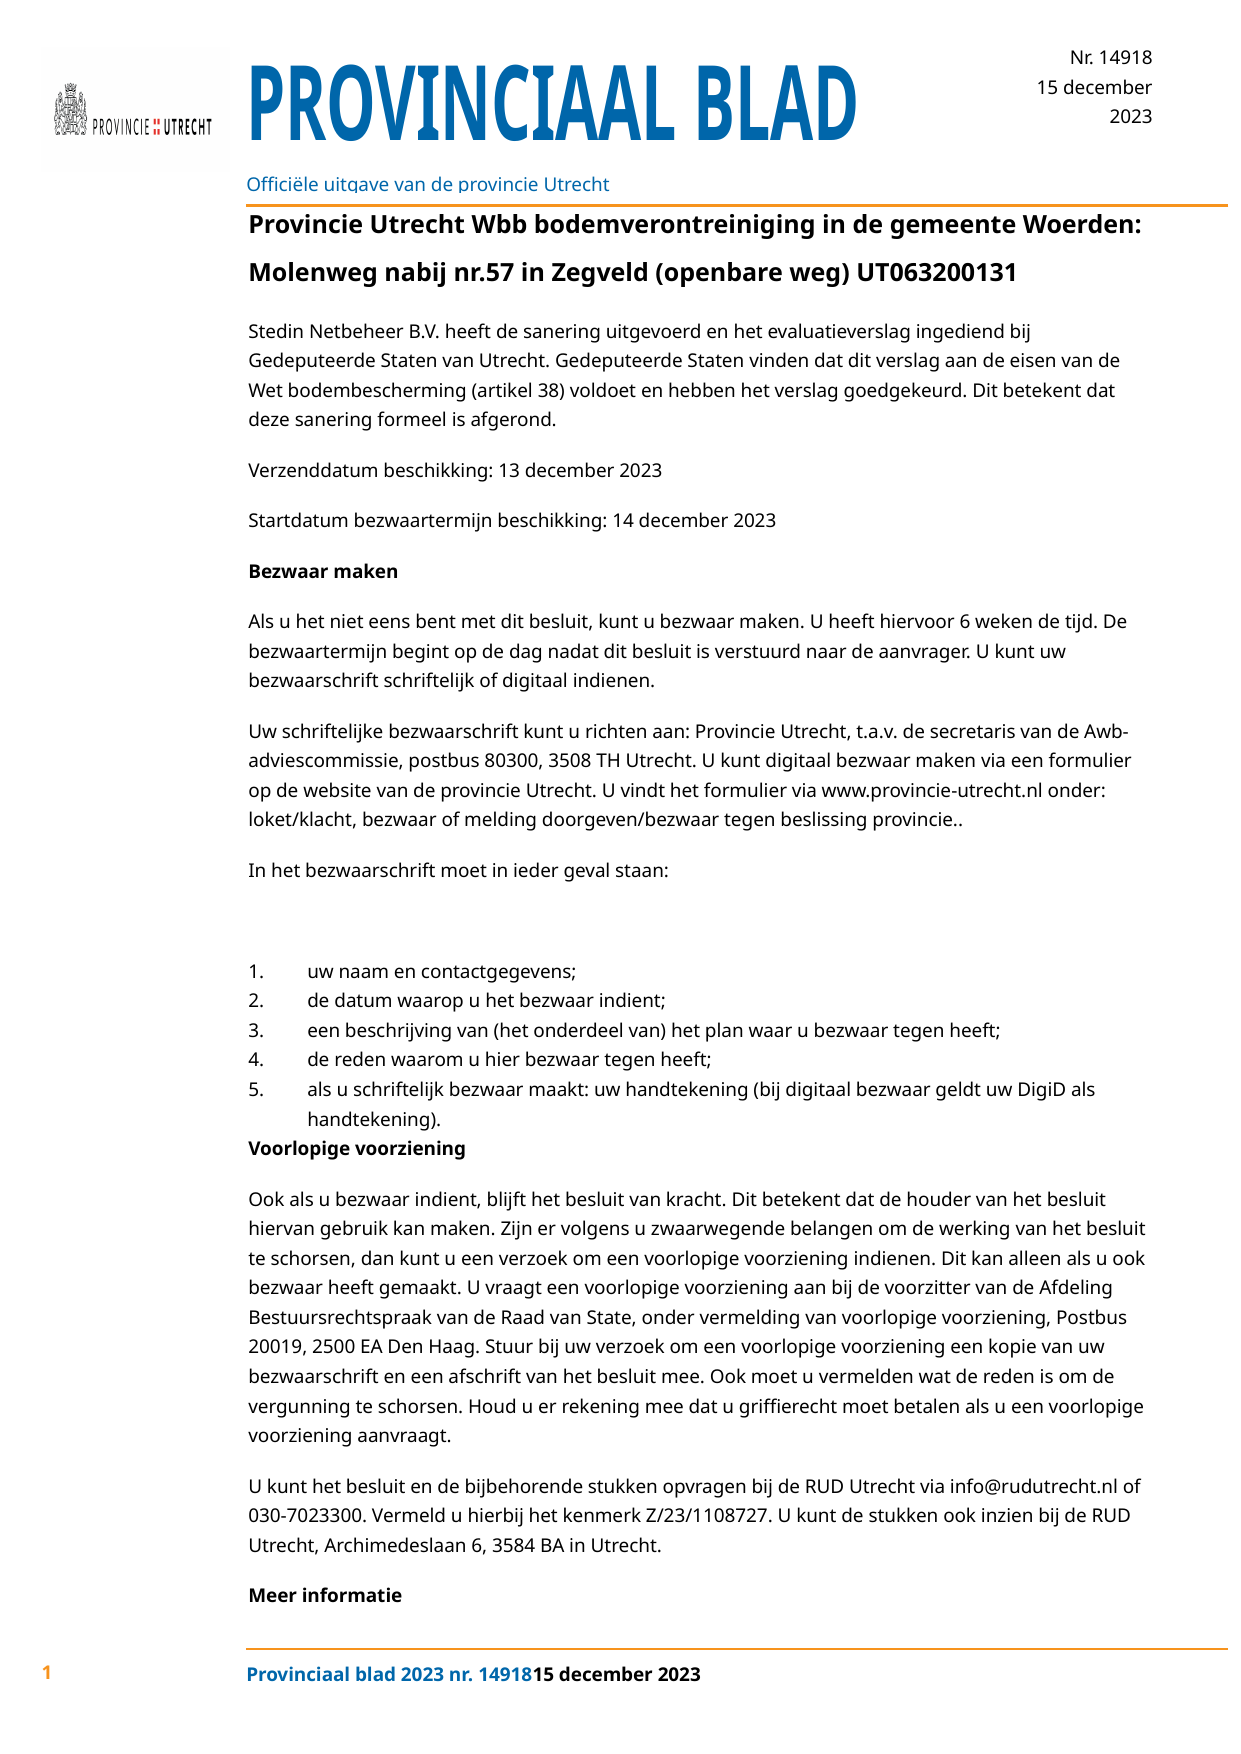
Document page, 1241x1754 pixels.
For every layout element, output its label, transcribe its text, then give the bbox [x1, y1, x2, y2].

text Stedin Netbeheer B.V. heeft de sanering uitgevoerd en het evaluatieverslag ingediend bij Gedeputeerde Staten van Utrecht. Gedeputeerde Staten vinden dat dit verslag aan de eisen van de Wet bodembescherming (artikel 38) voldoet en hebben het verslag goedgekeurd. Dit betekent dat deze sanering formeel is afgerond. [248, 318, 1152, 432]
list de datum waarop u het bezwaar indient; [248, 987, 1152, 1013]
list als u schriftelijk bezwaar maakt: uw handtekening (bij digitaal bezwaar geldt uw DigiD als handtekening). [248, 1076, 1152, 1132]
text Ook als u bezwaar indient, blijft het besluit van kracht. Dit betekent dat de houder van het besluit hiervan gebruik kan maken. Zijn er volgens u zwaarwegende belangen om de werking van het besluit te schorsen, dan kunt u een verzoek om een voorlopige voorziening indienen. Dit kan alleen als u ook bezwaar heeft gemaakt. U vraagt een voorlopige voorziening aan bij de voorzitter van de Afdeling Bestuursrechtspraak van de Raad van State, onder vermelding van voorlopige voorziening, Postbus 20019, 2500 EA Den Haag. Stuur bij uw verzoek om een voorlopige voorziening een kopie van uw bezwaarschrift en een afschrift van het besluit mee. Ook moet u vermelden wat de reden is om de vergunning te schorsen. Houd u er rekening mee dat u griffierecht moet betalen als u een voorlopige voorziening aanvraagt. [248, 1186, 1152, 1448]
text Startdatum bezwaartermijn beschikking: 14 december 2023 [248, 507, 1152, 533]
text Provincie Utrecht Wbb bodemverontreiniging in de gemeente Woerden: Molenweg nabij nr.57 in Zegveld (openbare weg) UT063200131 [248, 207, 1152, 288]
text Bezwaar maken [248, 558, 1152, 584]
picture [41, 47, 231, 172]
list een beschrijving van (het onderdeel van) het plan waar u bezwaar tegen heeft; [248, 1017, 1152, 1043]
list de reden waarom u hier bezwaar tegen heeft; [248, 1047, 1152, 1072]
text In het bezwaarschrift moet in ieder geval staan: [248, 857, 1152, 883]
text U kunt het besluit en de bijbehorende stukken opvragen bij de RUD Utrecht via info@rudutrecht.nl of 030-7023300. Vermeld u hierbij het kenmerk Z/23/1108727. U kunt de stukken ook inzien bij de RUD Utrecht, Archimedeslaan 6, 3584 BA in Utrecht. [248, 1473, 1152, 1558]
text Verzenddatum beschikking: 13 december 2023 [248, 457, 1152, 483]
text Voorlopige voorziening [248, 1135, 1152, 1161]
text Als u het niet eens bent met dit besluit, kunt u bezwaar maken. U heeft hiervoor 6 weken de tijd. De bezwaartermijn begint op de dag nadat dit besluit is verstuurd naar de aanvrager. U kunt uw bezwaarschrift schriftelijk of digitaal indienen. [248, 608, 1152, 693]
text Meer informatie [248, 1582, 1152, 1608]
list uw naam en contactgegevens; [248, 958, 1152, 984]
text Uw schriftelijke bezwaarschrift kunt u richten aan: Provincie Utrecht, t.a.v. de secretaris van de Awb-adviescommissie, postbus 80300, 3508 TH Utrecht. U kunt digitaal bezwaar maken via een formulier op de website van de provincie Utrecht. U vindt het formulier via www.provincie-utrecht.nl onder: loket/klacht, bezwaar of melding doorgeven/bezwaar tegen beslissing provincie.. [248, 718, 1152, 832]
